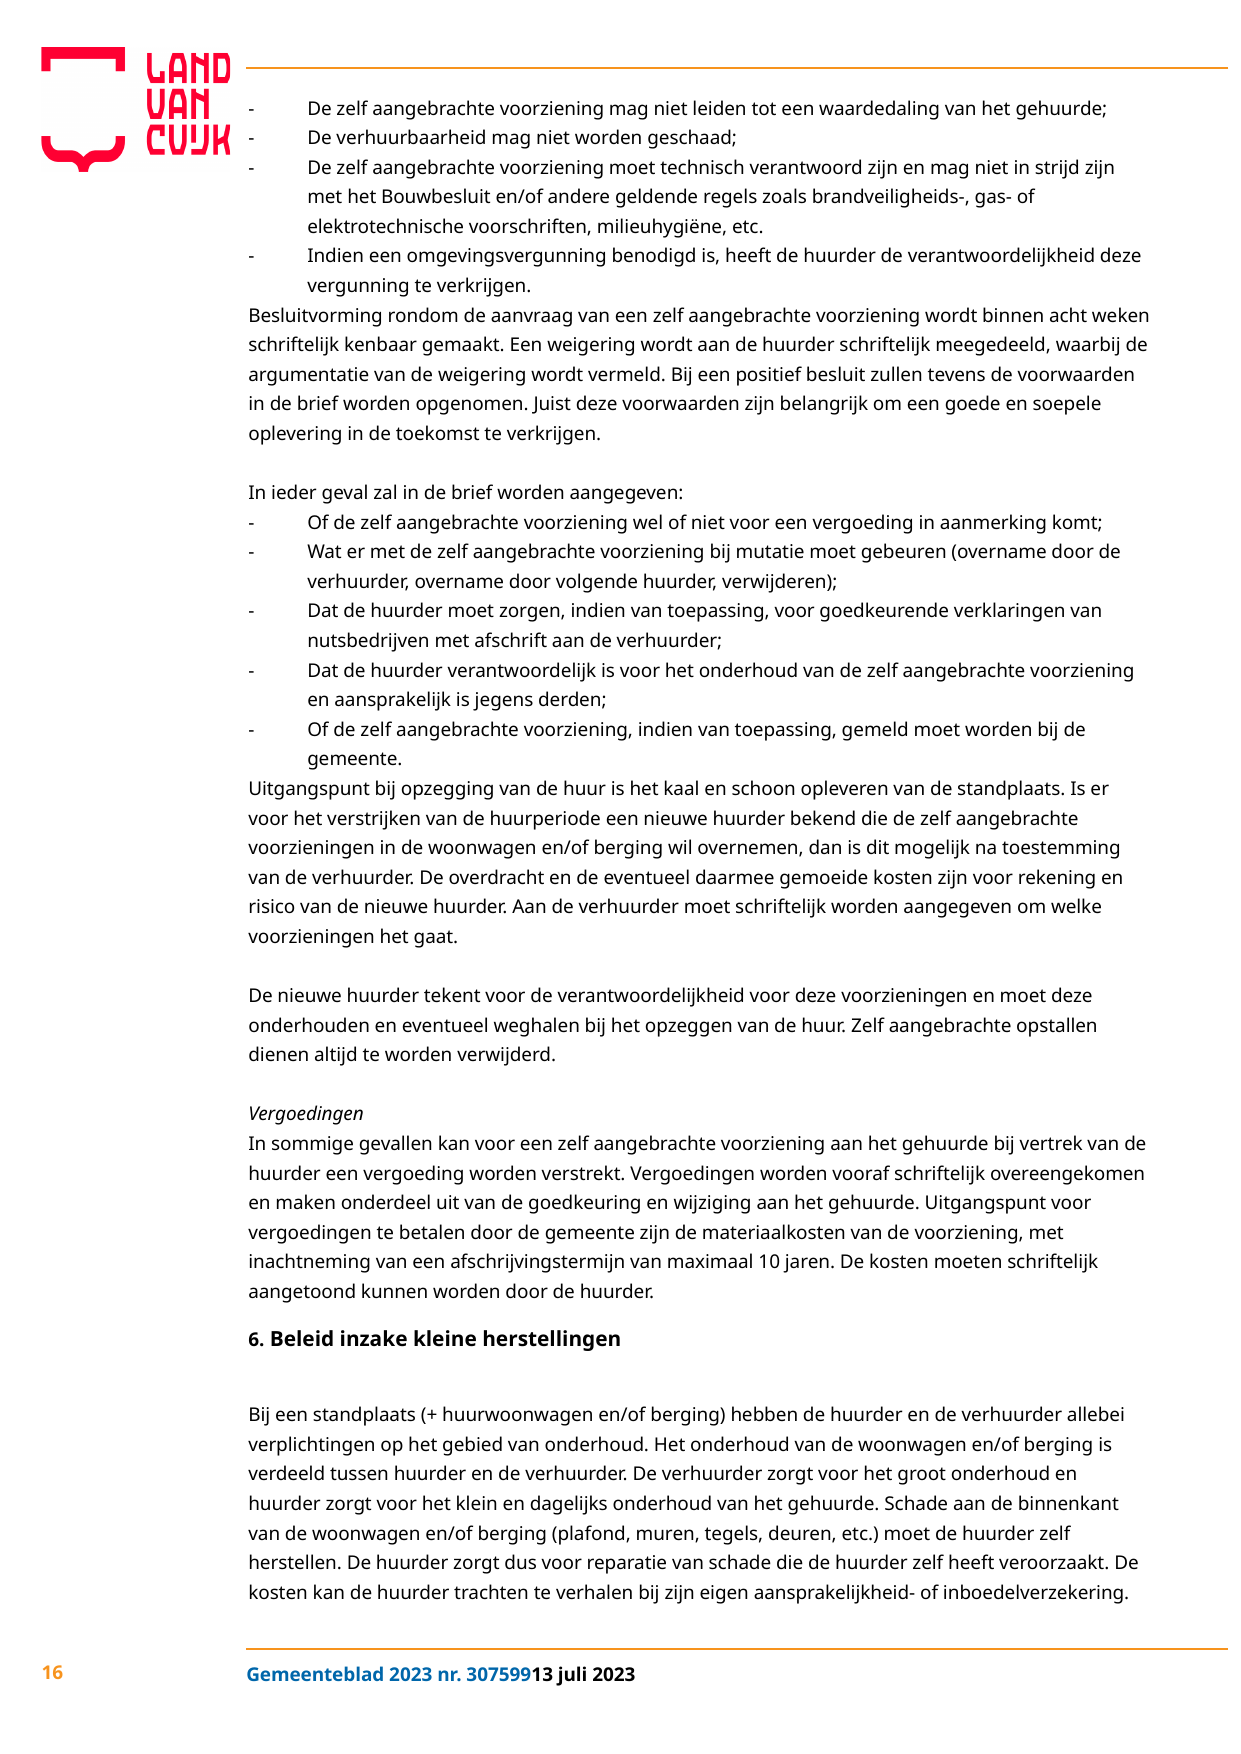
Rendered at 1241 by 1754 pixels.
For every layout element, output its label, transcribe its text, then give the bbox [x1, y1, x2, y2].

text In ieder geval zal in de brief worden aangegeven: [248, 479, 1152, 505]
list De zelf aangebrachte voorziening moet technisch verantwoord zijn en mag niet in strijd zijn met het Bouwbesluit en/of andere geldende regels zoals brandveiligheids-, gas- of elektrotechnische voorschriften, milieuhygiëne, etc. [248, 154, 1152, 239]
list Dat de huurder moet zorgen, indien van toepassing, voor goedkeurende verklaringen van nutsbedrijven met afschrift aan de verhuurder; [248, 598, 1152, 653]
list Wat er met de zelf aangebrachte voorziening bij mutatie moet gebeuren (overname door de verhuurder, overname door volgende huurder, verwijderen); [248, 538, 1152, 594]
text De nieuwe huurder tekent voor de verantwoordelijkheid voor deze voorzieningen en moet deze onderhouden en eventueel weghalen bij het opzeggen van de huur. Zelf aangebrachte opstallen dienen altijd te worden verwijderd. [248, 982, 1152, 1067]
list Dat de huurder verantwoordelijk is voor het onderhoud van de zelf aangebrachte voorziening en aansprakelijk is jegens derden; [248, 657, 1152, 712]
text Besluitvorming rondom de aanvraag van een zelf aangebrachte voorziening wordt binnen acht weken schriftelijk kenbaar gemaakt. Een weigering wordt aan de huurder schriftelijk meegedeeld, waarbij de argumentatie van de weigering wordt vermeld. Bij een positief besluit zullen tevens de voorwaarden in de brief worden opgenomen. Juist deze voorwaarden zijn belangrijk om een goede en soepele oplevering in de toekomst te verkrijgen. [248, 302, 1152, 446]
text Vergoedingen [248, 1101, 1152, 1126]
list De verhuurbaarheid mag niet worden geschaad; [248, 124, 1152, 150]
text Bij een standplaats (+ huurwoonwagen en/of berging) hebben de huurder en de verhuurder allebei verplichtingen op het gebied van onderhoud. Het onderhoud van de woonwagen en/of berging is verdeeld tussen huurder en de verhuurder. De verhuurder zorgt voor het groot onderhoud en huurder zorgt voor het klein en dagelijks onderhoud van het gehuurde. Schade aan de binnenkant van de woonwagen en/of berging (plafond, muren, tegels, deuren, etc.) moet de huurder zelf herstellen. De huurder zorgt dus voor reparatie van schade die de huurder zelf heeft veroorzaakt. De kosten kan de huurder trachten te verhalen bij zijn eigen aansprakelijkheid- of inboedelverzekering. [248, 1401, 1152, 1605]
text In sommige gevallen kan voor een zelf aangebrachte voorziening aan het gehuurde bij vertrek van de huurder een vergoeding worden verstrekt. Vergoedingen worden vooraf schriftelijk overeengekomen en maken onderdeel uit van de goedkeuring en wijziging aan het gehuurde. Uitgangspunt voor vergoedingen te betalen door de gemeente zijn de materiaalkosten van de voorziening, met inachtneming van een afschrijvingstermijn van maximaal 10 jaren. De kosten moeten schriftelijk aangetoond kunnen worden door de huurder. [248, 1130, 1152, 1304]
list De zelf aangebrachte voorziening mag niet leiden tot een waardedaling van het gehuurde; [248, 95, 1152, 121]
list Of de zelf aangebrachte voorziening wel of niet voor een vergoeding in aanmerking komt; [248, 509, 1152, 535]
text 6. Beleid inzake kleine herstellingen [248, 1324, 1152, 1352]
text Uitgangspunt bij opzegging van de huur is het kaal en schoon opleveren van de standplaats. Is er voor het verstrijken van de huurperiode een nieuwe huurder bekend die de zelf aangebrachte voorzieningen in de woonwagen en/of berging wil overnemen, dan is dit mogelijk na toestemming van de verhuurder. De overdracht en de eventueel daarmee gemoeide kosten zijn voor rekening en risico van de nieuwe huurder. Aan de verhuurder moet schriftelijk worden aangegeven om welke voorzieningen het gaat. [248, 775, 1152, 949]
list Of de zelf aangebrachte voorziening, indien van toepassing, gemeld moet worden bij de gemeente. [248, 716, 1152, 771]
picture [41, 47, 231, 172]
list Indien een omgevingsvergunning benodigd is, heeft de huurder de verantwoordelijkheid deze vergunning te verkrijgen. [248, 243, 1152, 298]
